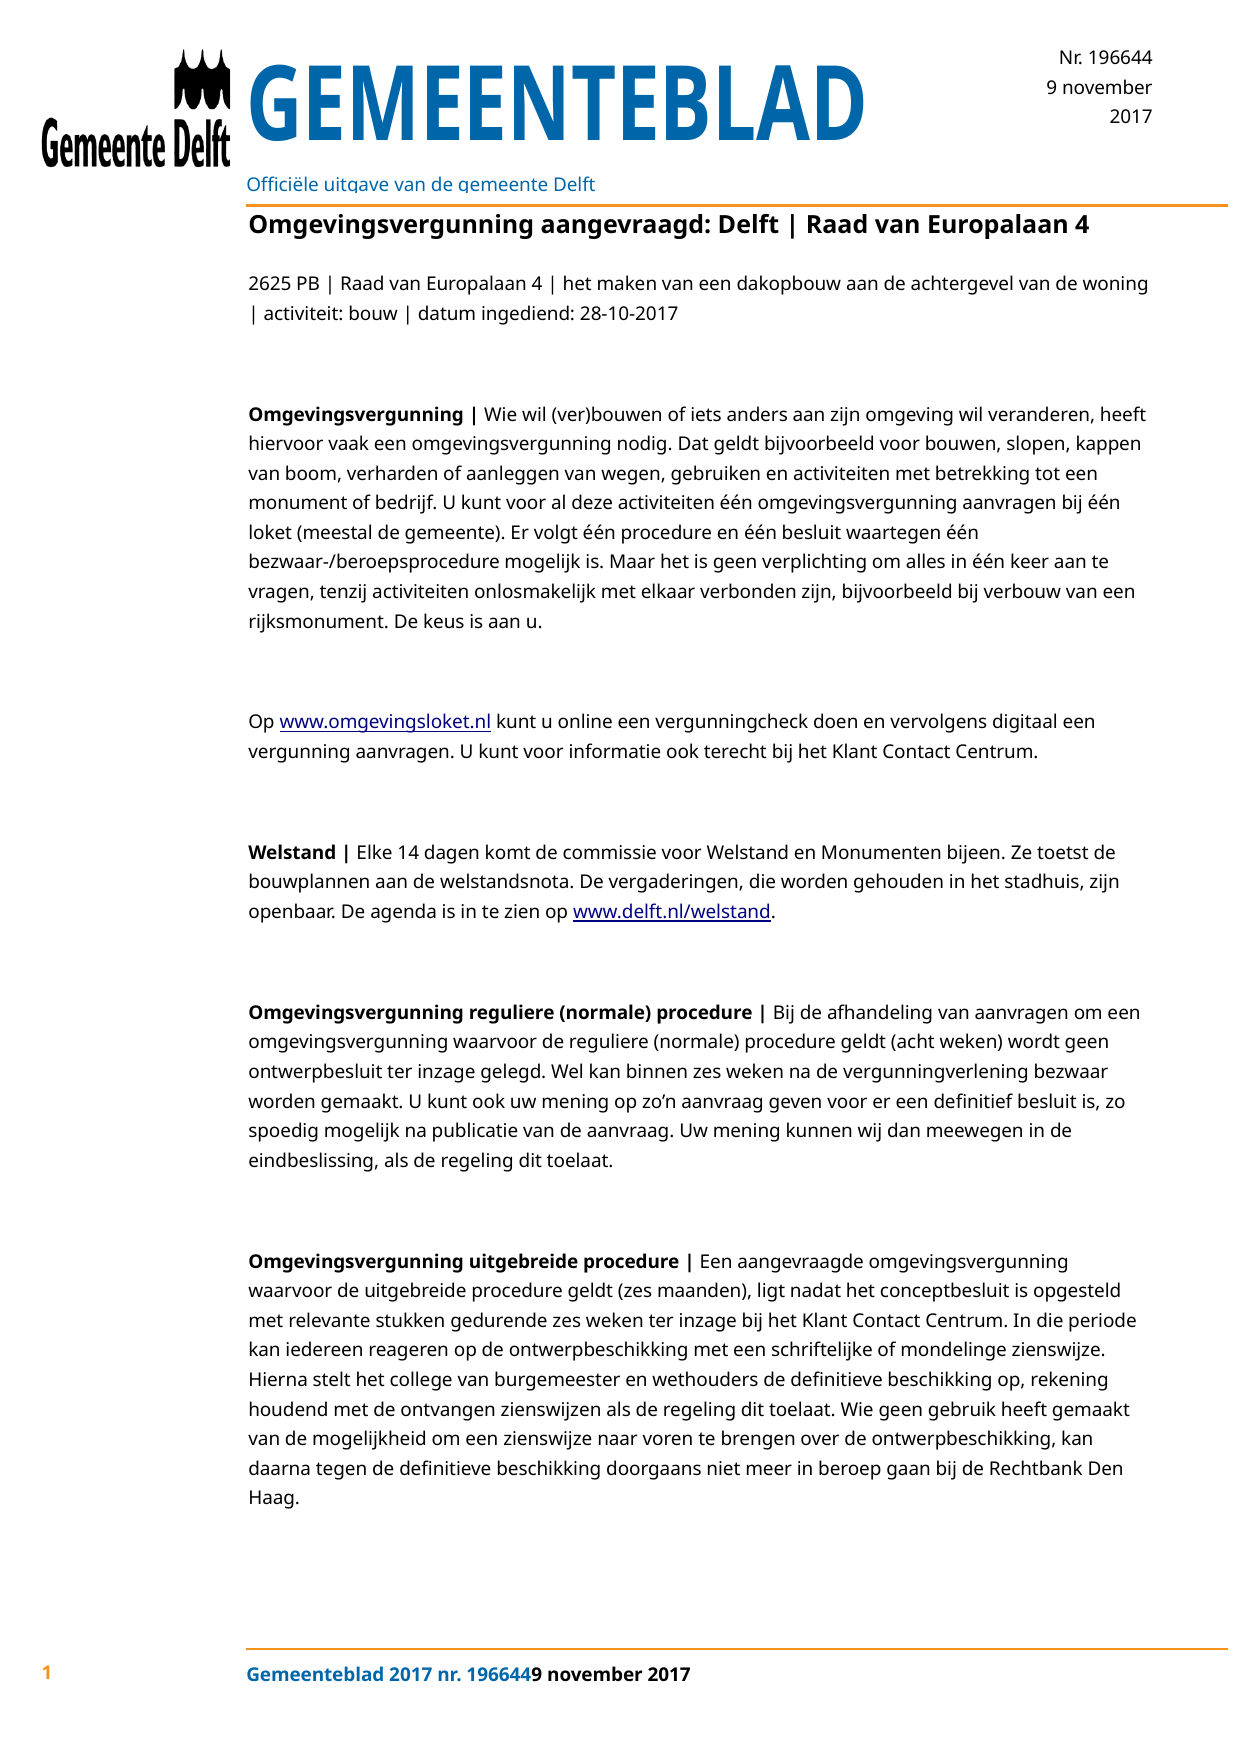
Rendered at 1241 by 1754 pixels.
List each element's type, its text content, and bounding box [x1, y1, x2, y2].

picture [41, 47, 231, 172]
text Op www.omgevingsloket.nl kunt u online een vergunningcheck doen en vervolgens digitaal een vergunning aanvragen. U kunt voor informatie ook terecht bij het Klant Contact Centrum. [248, 709, 1152, 764]
text Welstand | Elke 14 dagen komt de commissie voor Welstand en Monumenten bijeen. Ze toetst de bouwplannen aan de welstandsnota. De vergaderingen, die worden gehouden in het stadhuis, zijn openbaar. De agenda is in te zien op www.delft.nl/welstand. [248, 839, 1152, 924]
text Omgevingsvergunning | Wie wil (ver)bouwen of iets anders aan zijn omgeving wil veranderen, heeft hiervoor vaak een omgevingsvergunning nodig. Dat geldt bijvoorbeeld voor bouwen, slopen, kappen van boom, verharden of aanleggen van wegen, gebruiken en activiteiten met betrekking tot een monument of bedrijf. U kunt voor al deze activiteiten één omgevingsvergunning aanvragen bij één loket (meestal de gemeente). Er volgt één procedure en één besluit waartegen één bezwaar-/beroepsprocedure mogelijk is. Maar het is geen verplichting om alles in één keer aan te vragen, tenzij activiteiten onlosmakelijk met elkaar verbonden zijn, bijvoorbeeld bij verbouw van een rijksmonument. De keus is aan u. [248, 401, 1152, 633]
text 2625 PB | Raad van Europalaan 4 | het maken van een dakopbouw aan de achtergevel van de woning | activiteit: bouw | datum ingediend: 28-10-2017 [248, 270, 1152, 326]
text Omgevingsvergunning reguliere (normale) procedure | Bij de afhandeling van aanvragen om een omgevingsvergunning waarvoor de reguliere (normale) procedure geldt (acht weken) wordt geen ontwerpbesluit ter inzage gelegd. Wel kan binnen zes weken na de vergunningverlening bezwaar worden gemaakt. U kunt ook uw mening op zo’n aanvraag geven voor er een definitief besluit is, zo spoedig mogelijk na publicatie van de aanvraag. Uw mening kunnen wij dan meewegen in de eindbeslissing, als de regeling dit toelaat. [248, 999, 1152, 1173]
text Omgevingsvergunning aangevraagd: Delft | Raad van Europalaan 4 [248, 207, 1152, 241]
text Omgevingsvergunning uitgebreide procedure | Een aangevraagde omgevingsvergunning waarvoor de uitgebreide procedure geldt (zes maanden), ligt nadat het conceptbesluit is opgesteld met relevante stukken gedurende zes weken ter inzage bij het Klant Contact Centrum. In die periode kan iedereen reageren op de ontwerpbeschikking met een schriftelijke of mondelinge zienswijze. Hierna stelt het college van burgemeester en wethouders de definitieve beschikking op, rekening houdend met de ontvangen zienswijzen als de regeling dit toelaat. Wie geen gebruik heeft gemaakt van de mogelijkheid om een zienswijze naar voren te brengen over de ontwerpbeschikking, kan daarna tegen de definitieve beschikking doorgaans niet meer in beroep gaan bij de Rechtbank Den Haag. [248, 1248, 1152, 1510]
